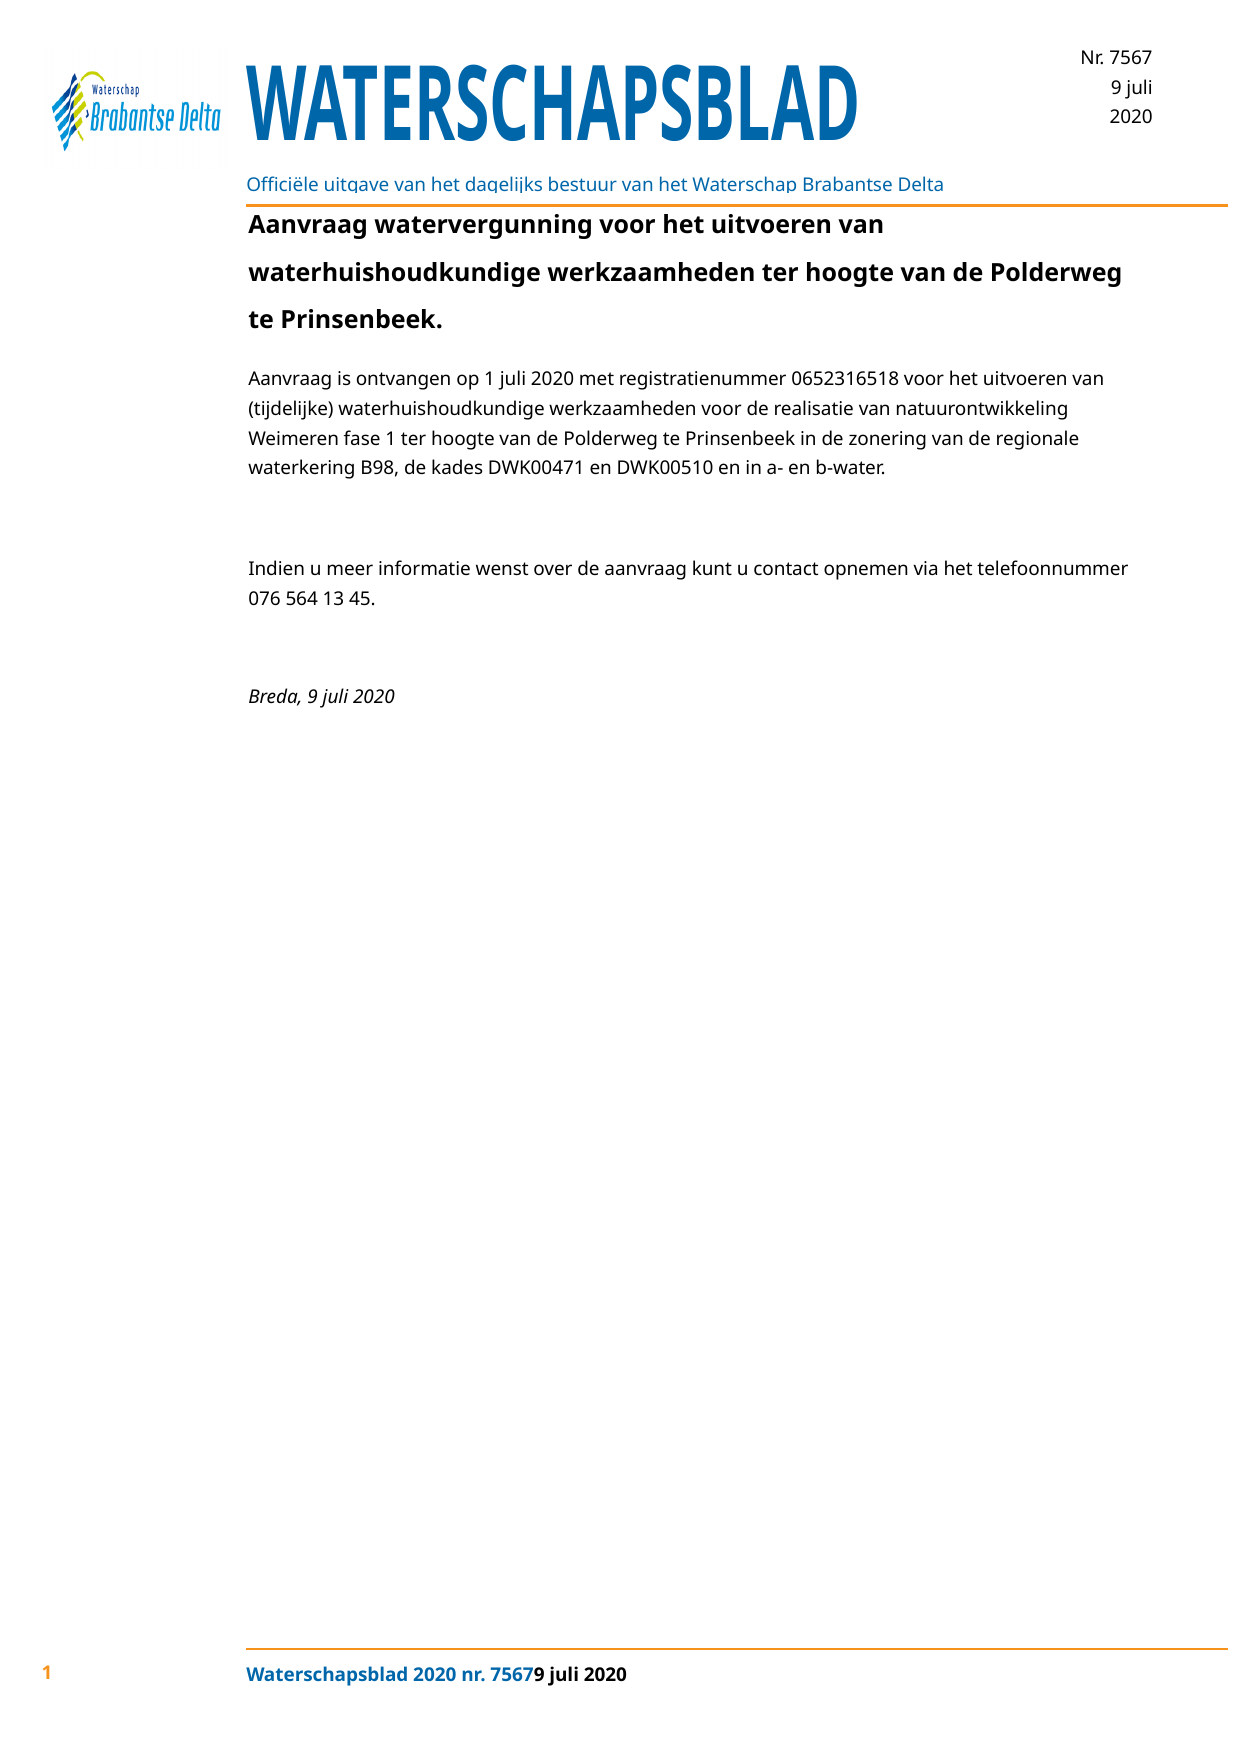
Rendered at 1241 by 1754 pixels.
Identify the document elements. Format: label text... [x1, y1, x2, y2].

text Indien u meer informatie wenst over de aanvraag kunt u contact opnemen via het telefoonnummer 076 564 13 45. [248, 555, 1152, 610]
text Aanvraag watervergunning voor het uitvoeren van waterhuishoudkundige werkzaamheden ter hoogte van de Polderweg te Prinsenbeek. [248, 207, 1152, 336]
text Aanvraag is ontvangen op 1 juli 2020 met registratienummer 0652316518 voor het uitvoeren van (tijdelijke) waterhuishoudkundige werkzaamheden voor de realisatie van natuurontwikkeling Weimeren fase 1 ter hoogte van de Polderweg te Prinsenbeek in de zonering van de regionale waterkering B98, de kades DWK00471 en DWK00510 en in a- en b-water. [248, 366, 1152, 480]
text Breda, 9 juli 2020 [248, 683, 1152, 709]
picture [41, 47, 231, 172]
